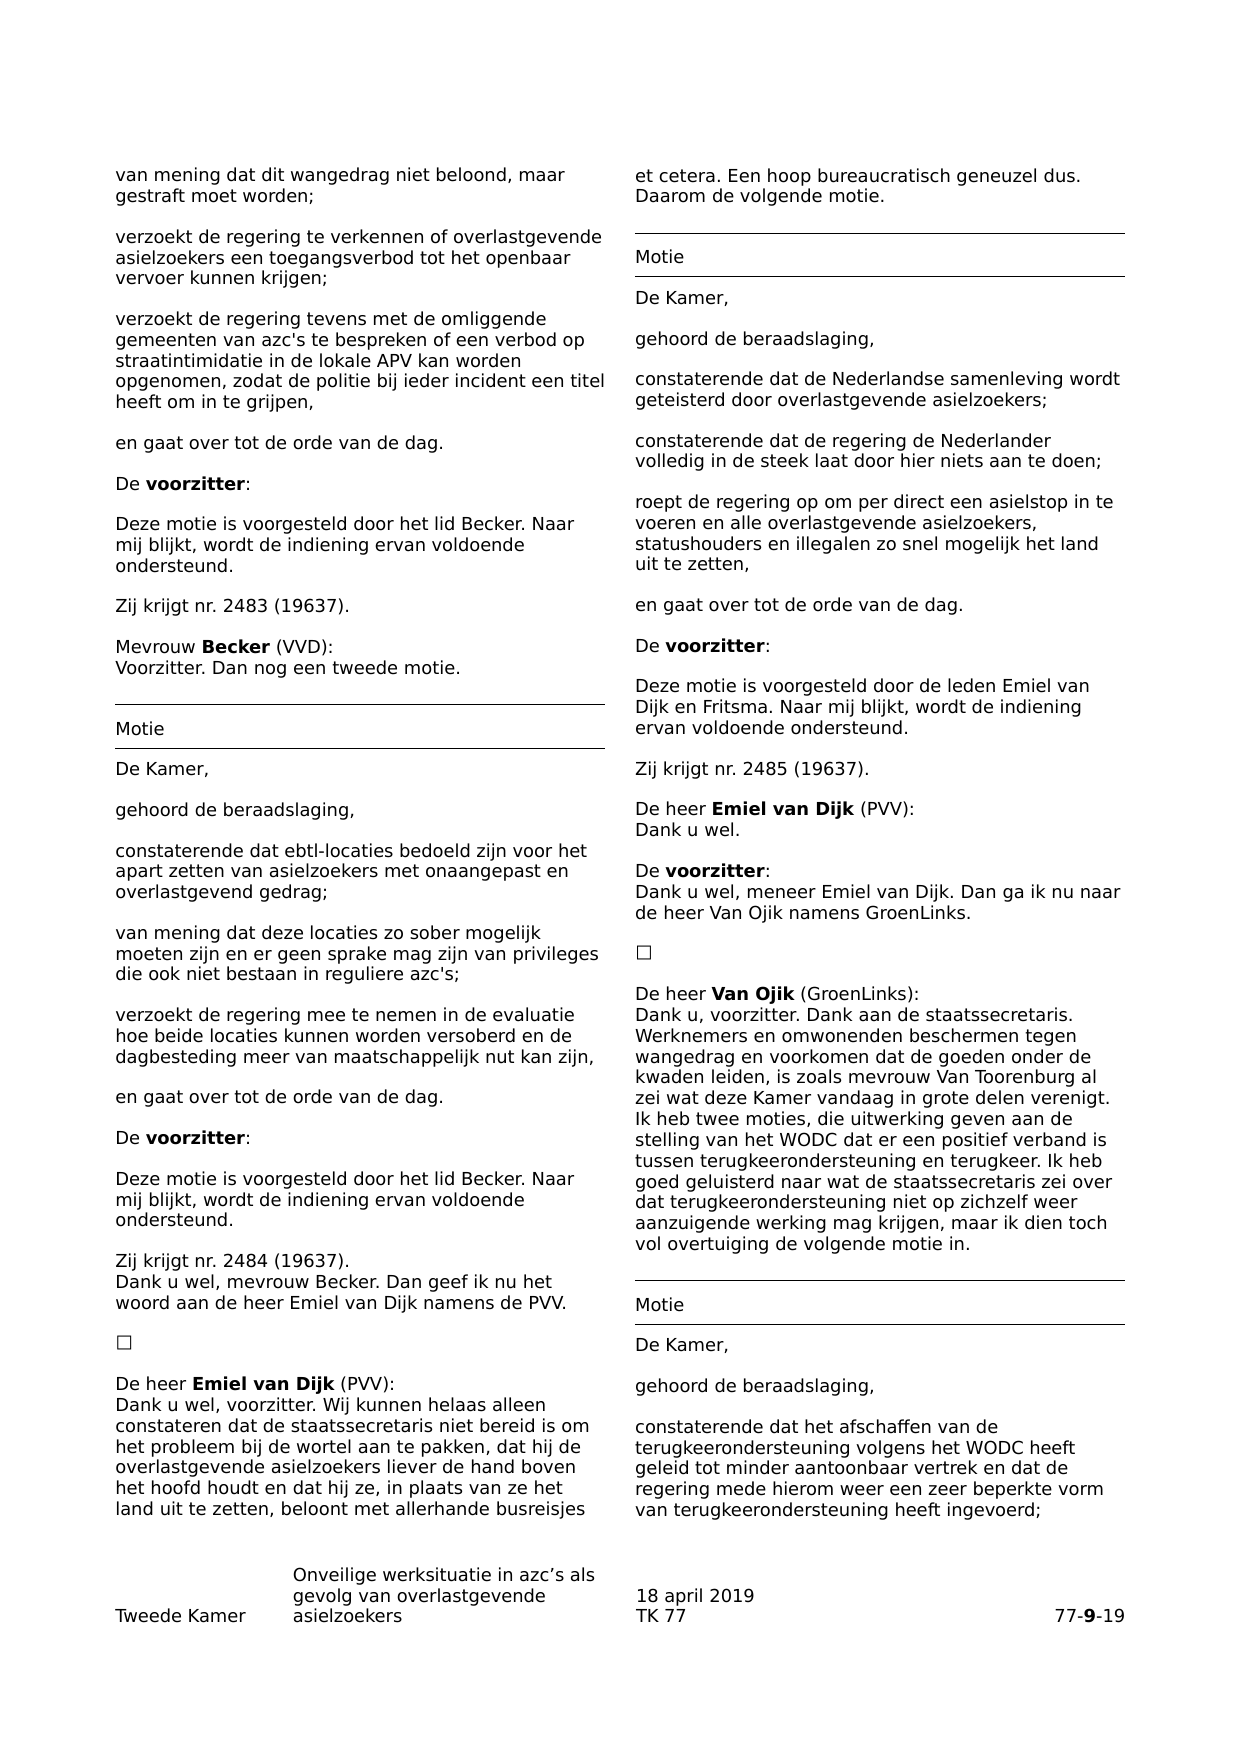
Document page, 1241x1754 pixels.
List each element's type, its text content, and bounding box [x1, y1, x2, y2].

text Voorzitter. Dan nog een tweede motie. [115, 658, 605, 678]
text De voorzitter: [635, 861, 1125, 882]
text gehoord de beraadslaging, [115, 800, 605, 821]
text Zij krijgt nr. 2484 (19637). [115, 1251, 605, 1272]
text van mening dat deze locaties zo sober mogelijk moeten zijn en er geen sprake mag zijn van privileges die ook niet bestaan in reguliere azc's; [115, 923, 605, 985]
text Zij krijgt nr. 2485 (19637). [635, 758, 1125, 779]
text Dank u wel, voorzitter. Wij kunnen helaas alleen constateren dat de staatssecretaris niet bereid is om het probleem bij de wortel aan te pakken, dat hij de overlastgevende asielzoekers liever de hand boven het hoofd houdt en dat hij ze, in plaats van ze het land uit te zetten, beloont met allerhande busreisjes [115, 1395, 605, 1520]
text verzoekt de regering te verkennen of overlastgevende asielzoekers een toegangsverbod tot het openbaar vervoer kunnen krijgen; [115, 227, 605, 289]
text De Kamer, [635, 1335, 1125, 1356]
text Dank u wel, mevrouw Becker. Dan geef ik nu het woord aan de heer Emiel van Dijk namens de PVV. [115, 1272, 605, 1313]
text ⬜ [635, 943, 1125, 964]
text Ik heb twee moties, die uitwerking geven aan de stelling van het WODC dat er een positief verband is tussen terugkeerondersteuning en terugkeer. Ik heb goed geluisterd naar wat de staatssecretaris zei over dat terugkeerondersteuning niet op zichzelf weer aanzuigende werking mag krijgen, maar ik dien toch vol overtuiging de volgende motie in. [635, 1109, 1125, 1255]
text Mevrouw Becker (VVD): [115, 637, 605, 658]
text roept de regering op om per direct een asielstop in te voeren en alle overlastgevende asielzoekers, statushouders en illegalen zo snel mogelijk het land uit te zetten, [635, 492, 1125, 575]
text Motie [115, 718, 605, 739]
text ⬜ [115, 1333, 605, 1354]
text De heer Emiel van Dijk (PVV): [115, 1374, 605, 1395]
text Dank u, voorzitter. Dank aan de staatssecretaris. Werknemers en omwonenden beschermen tegen wangedrag en voorkomen dat de goeden onder de kwaden leiden, is zoals mevrouw Van Toorenburg al zei wat deze Kamer vandaag in grote delen verenigt. [635, 1005, 1125, 1109]
text van mening dat dit wangedrag niet beloond, maar gestraft moet worden; [115, 165, 605, 207]
text Deze motie is voorgesteld door het lid Becker. Naar mij blijkt, wordt de indiening ervan voldoende ondersteund. [115, 1169, 605, 1231]
text constaterende dat ebtl-locaties bedoeld zijn voor het apart zetten van asielzoekers met onaangepast en overlastgevend gedrag; [115, 841, 605, 903]
text De Kamer, [635, 288, 1125, 308]
text De heer Emiel van Dijk (PVV): [635, 799, 1125, 820]
text constaterende dat de regering de Nederlander volledig in de steek laat door hier niets aan te doen; [635, 431, 1125, 472]
text verzoekt de regering mee te nemen in de evaluatie hoe beide locaties kunnen worden versoberd en de dagbesteding meer van maatschappelijk nut kan zijn, [115, 1005, 605, 1067]
text en gaat over tot de orde van de dag. [115, 1087, 605, 1108]
text en gaat over tot de orde van de dag. [635, 595, 1125, 616]
text De heer Van Ojik (GroenLinks): [635, 984, 1125, 1005]
text gehoord de beraadslaging, [635, 328, 1125, 349]
text De voorzitter: [115, 473, 605, 494]
text et cetera. Een hoop bureaucratisch geneuzel dus. Daarom de volgende motie. [635, 165, 1125, 207]
text constaterende dat de Nederlandse samenleving wordt geteisterd door overlastgevende asielzoekers; [635, 369, 1125, 411]
text De voorzitter: [635, 636, 1125, 656]
text constaterende dat het afschaffen van de terugkeerondersteuning volgens het WODC heeft geleid tot minder aantoonbaar vertrek en dat de regering mede hierom weer een zeer beperkte vorm van terugkeerondersteuning heeft ingevoerd; [635, 1417, 1125, 1520]
text Motie [635, 247, 1125, 268]
text Dank u wel. [635, 820, 1125, 841]
text Zij krijgt nr. 2483 (19637). [115, 596, 605, 617]
text Deze motie is voorgesteld door de leden Emiel van Dijk en Fritsma. Naar mij blijkt, wordt de indiening ervan voldoende ondersteund. [635, 676, 1125, 738]
text De Kamer, [115, 759, 605, 780]
text Motie [635, 1294, 1125, 1315]
text gehoord de beraadslaging, [635, 1376, 1125, 1397]
text en gaat over tot de orde van de dag. [115, 433, 605, 453]
text Dank u wel, meneer Emiel van Dijk. Dan ga ik nu naar de heer Van Ojik namens GroenLinks. [635, 882, 1125, 923]
text De voorzitter: [115, 1128, 605, 1149]
text verzoekt de regering tevens met de omliggende gemeenten van azc's te bespreken of een verbod op straatintimidatie in de lokale APV kan worden opgenomen, zodat de politie bij ieder incident een titel heeft om in te grijpen, [115, 309, 605, 413]
text Deze motie is voorgesteld door het lid Becker. Naar mij blijkt, wordt de indiening ervan voldoende ondersteund. [115, 514, 605, 576]
